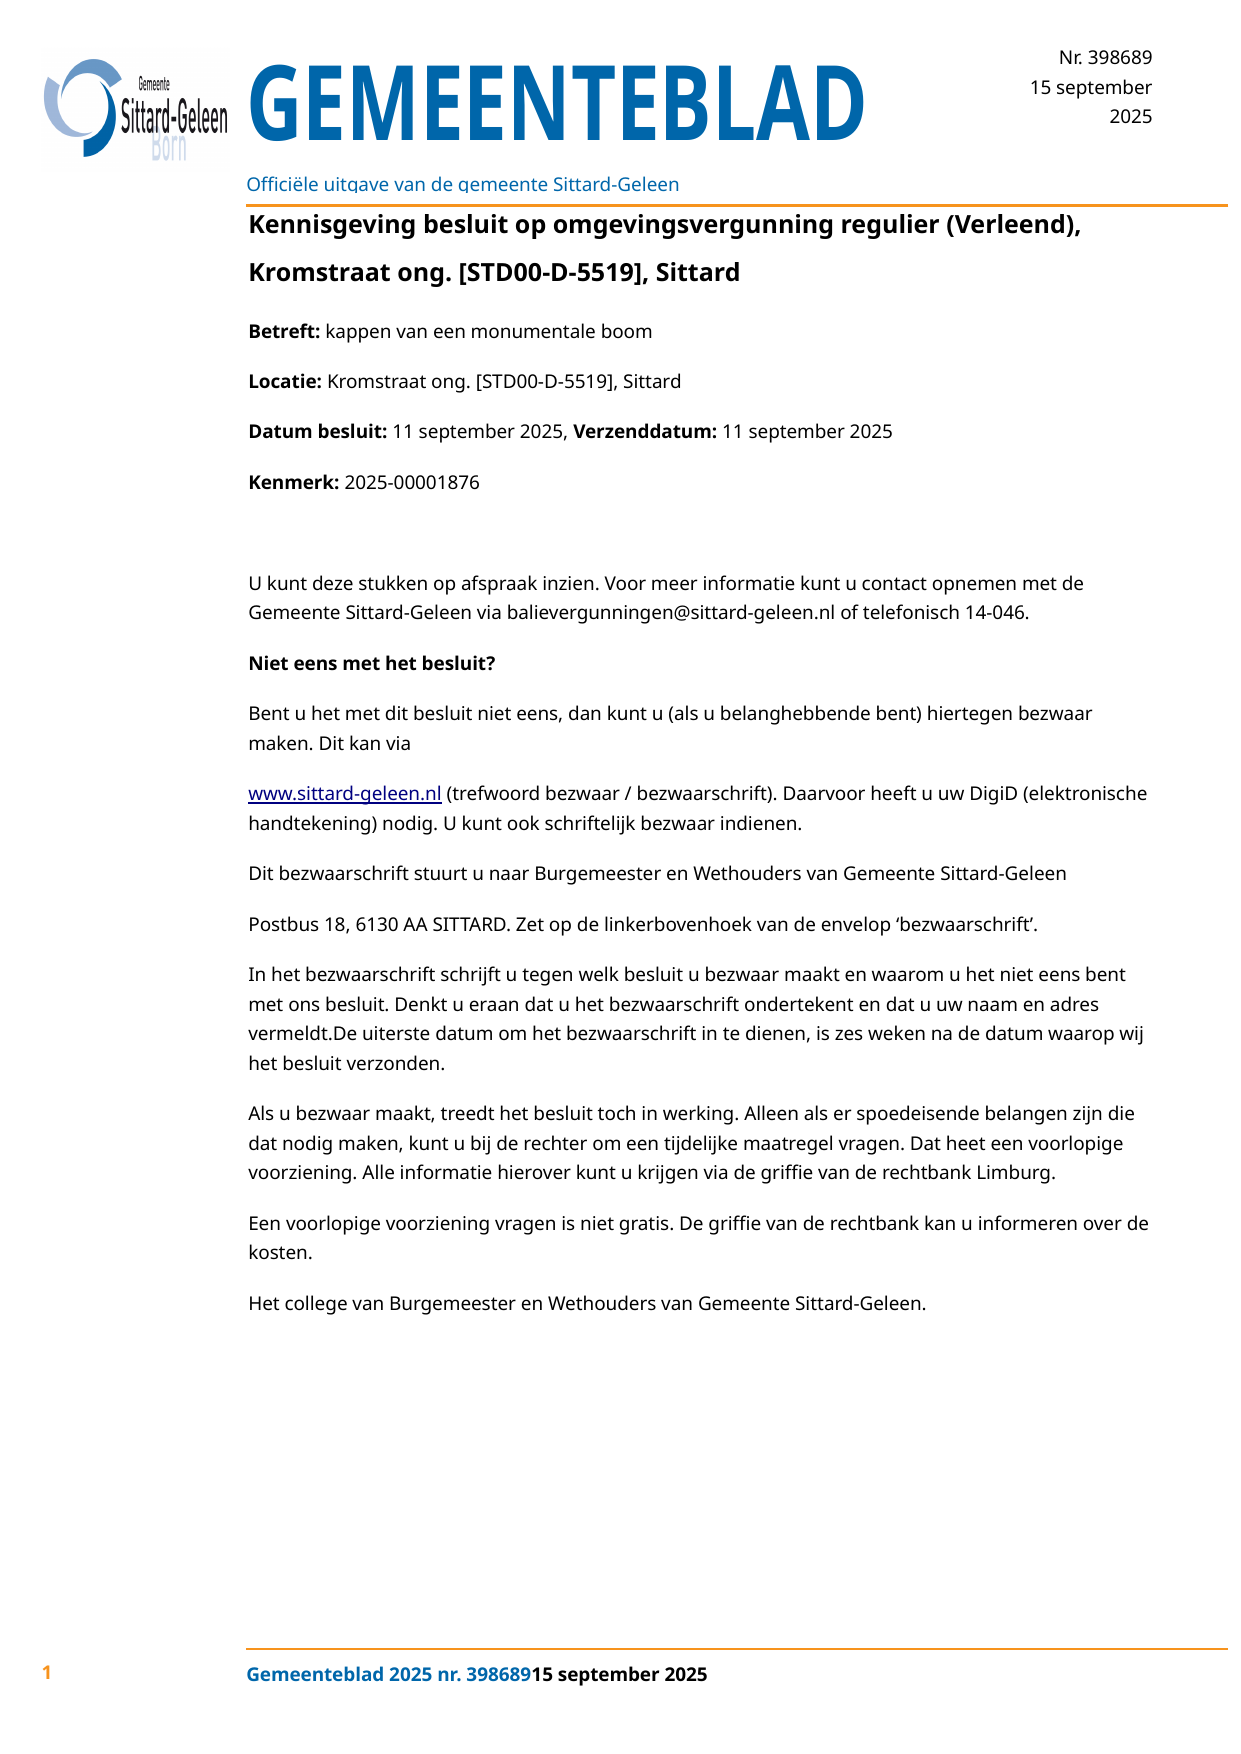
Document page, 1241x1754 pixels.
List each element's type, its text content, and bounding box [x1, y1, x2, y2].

text Datum besluit: 11 september 2025, Verzenddatum: 11 september 2025 [248, 419, 1152, 444]
text Postbus 18, 6130 AA SITTARD. Zet op de linkerbovenhoek van de envelop ‘bezwaarschrift’. [248, 911, 1152, 937]
text Het college van Burgemeester en Wethouders van Gemeente Sittard-Geleen. [248, 1290, 1152, 1316]
text Bent u het met dit besluit niet eens, dan kunt u (als u belanghebbende bent) hiertegen bezwaar maken. Dit kan via [248, 700, 1152, 756]
text U kunt deze stukken op afspraak inzien. Voor meer informatie kunt u contact opnemen met de Gemeente Sittard-Geleen via balievergunningen@sittard-geleen.nl of telefonisch 14-046. [248, 570, 1152, 625]
picture [41, 47, 231, 172]
text www.sittard-geleen.nl (trefwoord bezwaar / bezwaarschrift). Daarvoor heeft u uw DigiD (elektronische handtekening) nodig. U kunt ook schriftelijk bezwaar indienen. [248, 780, 1152, 836]
text Betreft: kappen van een monumentale boom [248, 318, 1152, 344]
text Kenmerk: 2025-00001876 [248, 469, 1152, 495]
text In het bezwaarschrift schrijft u tegen welk besluit u bezwaar maakt en waarom u het niet eens bent met ons besluit. Denkt u eraan dat u het bezwaarschrift ondertekent en dat u uw naam en adres vermeldt.De uiterste datum om het bezwaarschrift in te dienen, is zes weken na de datum waarop wij het besluit verzonden. [248, 961, 1152, 1076]
text Niet eens met het besluit? [248, 650, 1152, 676]
text Locatie: Kromstraat ong. [STD00-D-5519], Sittard [248, 368, 1152, 394]
text Als u bezwaar maakt, treedt het besluit toch in werking. Alleen als er spoedeisende belangen zijn die dat nodig maken, kunt u bij de rechter om een tijdelijke maatregel vragen. Dat heet een voorlopige voorziening. Alle informatie hierover kunt u krijgen via de griffie van de rechtbank Limburg. [248, 1100, 1152, 1185]
text Een voorlopige voorziening vragen is niet gratis. De griffie van de rechtbank kan u informeren over de kosten. [248, 1210, 1152, 1265]
text Kennisgeving besluit op omgevingsvergunning regulier (Verleend), Kromstraat ong. [STD00-D-5519], Sittard [248, 207, 1152, 288]
text Dit bezwaarschrift stuurt u naar Burgemeester en Wethouders van Gemeente Sittard-Geleen [248, 860, 1152, 886]
